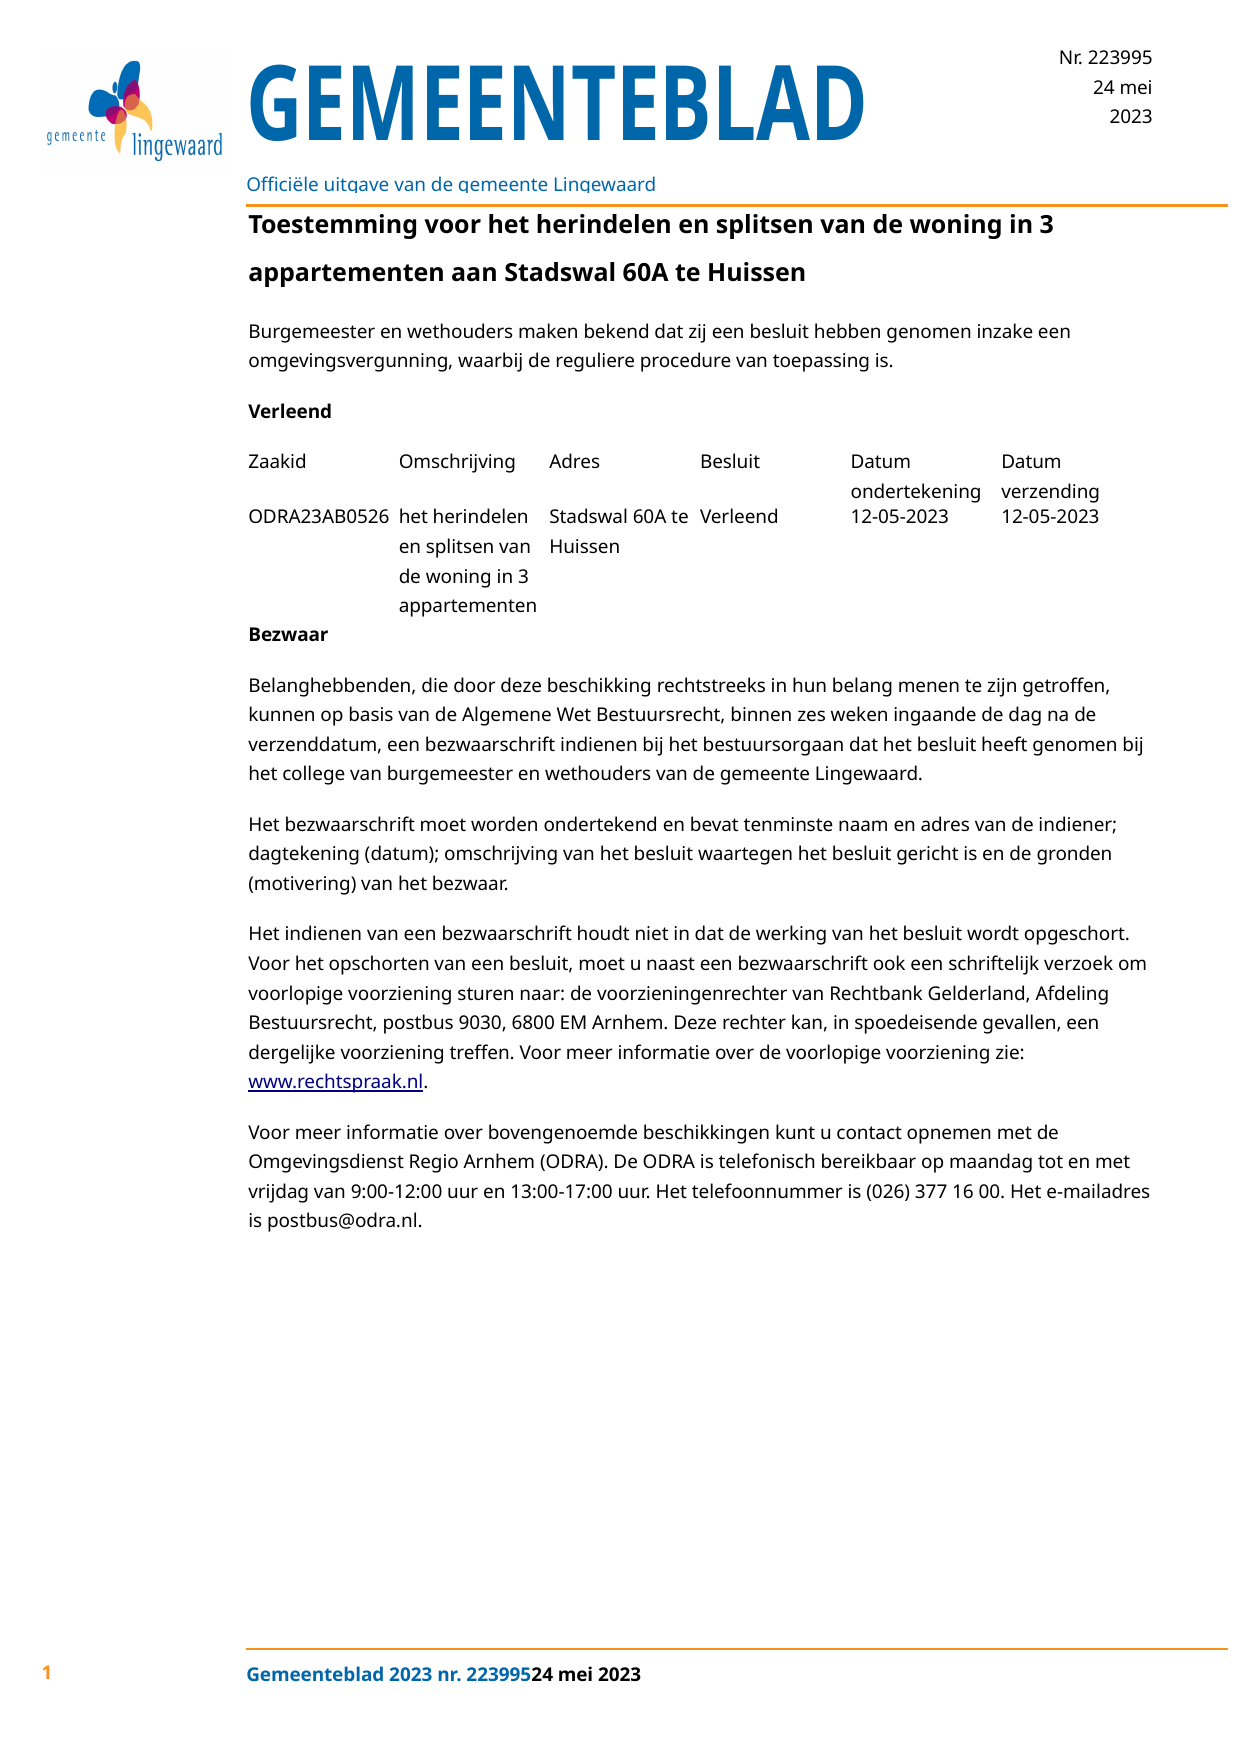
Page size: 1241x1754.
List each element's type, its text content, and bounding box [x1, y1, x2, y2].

text Het bezwaarschrift moet worden ondertekend en bevat tenminste naam en adres van de indiener; dagtekening (datum); omschrijving van het besluit waartegen het besluit gericht is en de gronden (motivering) van het bezwaar. [248, 811, 1152, 896]
table_cell Verleend [700, 504, 850, 618]
text Het indienen van een bezwaarschrift houdt niet in dat de werking van het besluit wordt opgeschort. Voor het opschorten van een besluit, moet u naast een bezwaarschrift ook een schriftelijk verzoek om voorlopige voorziening sturen naar: de voorzieningenrechter van Rechtbank Gelderland, Afdeling Bestuursrecht, postbus 9030, 6800 EM Arnhem. Deze rechter kan, in spoedeisende gevallen, een dergelijke voorziening treffen. Voor meer informatie over de voorlopige voorziening zie: www.rechtspraak.nl. [248, 921, 1152, 1094]
table_header Zaakid [248, 449, 398, 504]
text Toestemming voor het herindelen en splitsen van de woning in 3 appartementen aan Stadswal 60A te Huissen [248, 207, 1152, 288]
table_cell ODRA23AB0526 [248, 504, 398, 618]
table_cell 12-05-2023 [1001, 504, 1152, 618]
text Belanghebbenden, die door deze beschikking rechtstreeks in hun belang menen te zijn getroffen, kunnen op basis van de Algemene Wet Bestuursrecht, binnen zes weken ingaande de dag na de verzenddatum, een bezwaarschrift indienen bij het bestuursorgaan dat het besluit heeft genomen bij het college van burgemeester en wethouders van de gemeente Lingewaard. [248, 672, 1152, 786]
text Burgemeester en wethouders maken bekend dat zij een besluit hebben genomen inzake een omgevingsvergunning, waarbij de reguliere procedure van toepassing is. [248, 318, 1152, 373]
picture [41, 47, 231, 172]
table_header Datum ondertekening [850, 449, 1001, 504]
text Verleend [248, 398, 1152, 424]
table_header Besluit [700, 449, 850, 504]
text Bezwaar [248, 621, 1152, 647]
table_cell het herindelen en splitsen van de woning in 3 appartementen [399, 504, 549, 618]
table_header Adres [549, 449, 700, 504]
table_header Omschrijving [399, 449, 549, 504]
table_header Datum verzending [1001, 449, 1152, 504]
text Voor meer informatie over bovengenoemde beschikkingen kunt u contact opnemen met de Omgevingsdienst Regio Arnhem (ODRA). De ODRA is telefonisch bereikbaar op maandag tot en met vrijdag van 9:00-12:00 uur en 13:00-17:00 uur. Het telefoonnummer is (026) 377 16 00. Het e-mailadres is postbus@odra.nl. [248, 1119, 1152, 1233]
table_cell 12-05-2023 [850, 504, 1001, 618]
table_cell Stadswal 60A te Huissen [549, 504, 700, 618]
